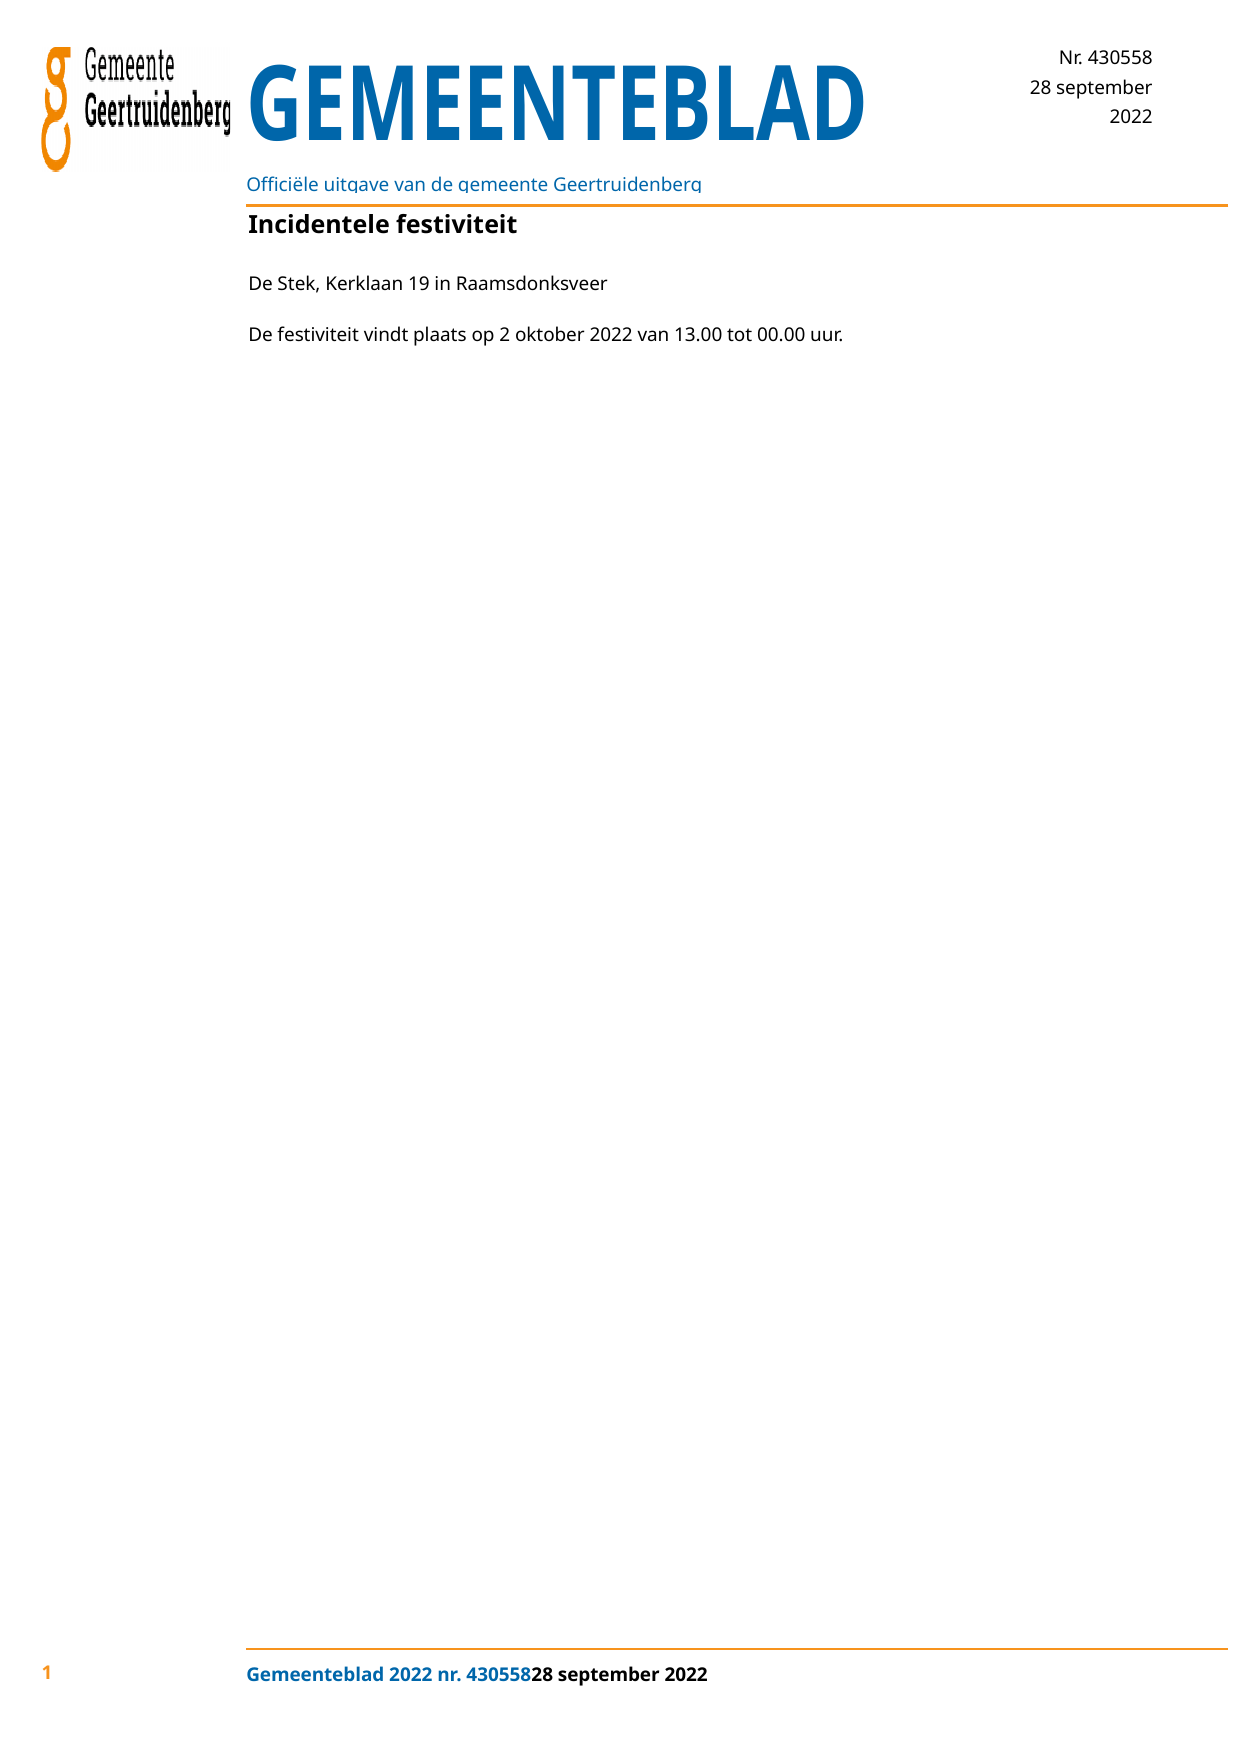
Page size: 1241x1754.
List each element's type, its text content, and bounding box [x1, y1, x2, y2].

picture [41, 47, 231, 172]
text De festiviteit vindt plaats op 2 oktober 2022 van 13.00 tot 00.00 uur. [248, 321, 1152, 346]
text De Stek, Kerklaan 19 in Raamsdonksveer [248, 270, 1152, 296]
text Incidentele festiviteit [248, 207, 1152, 241]
